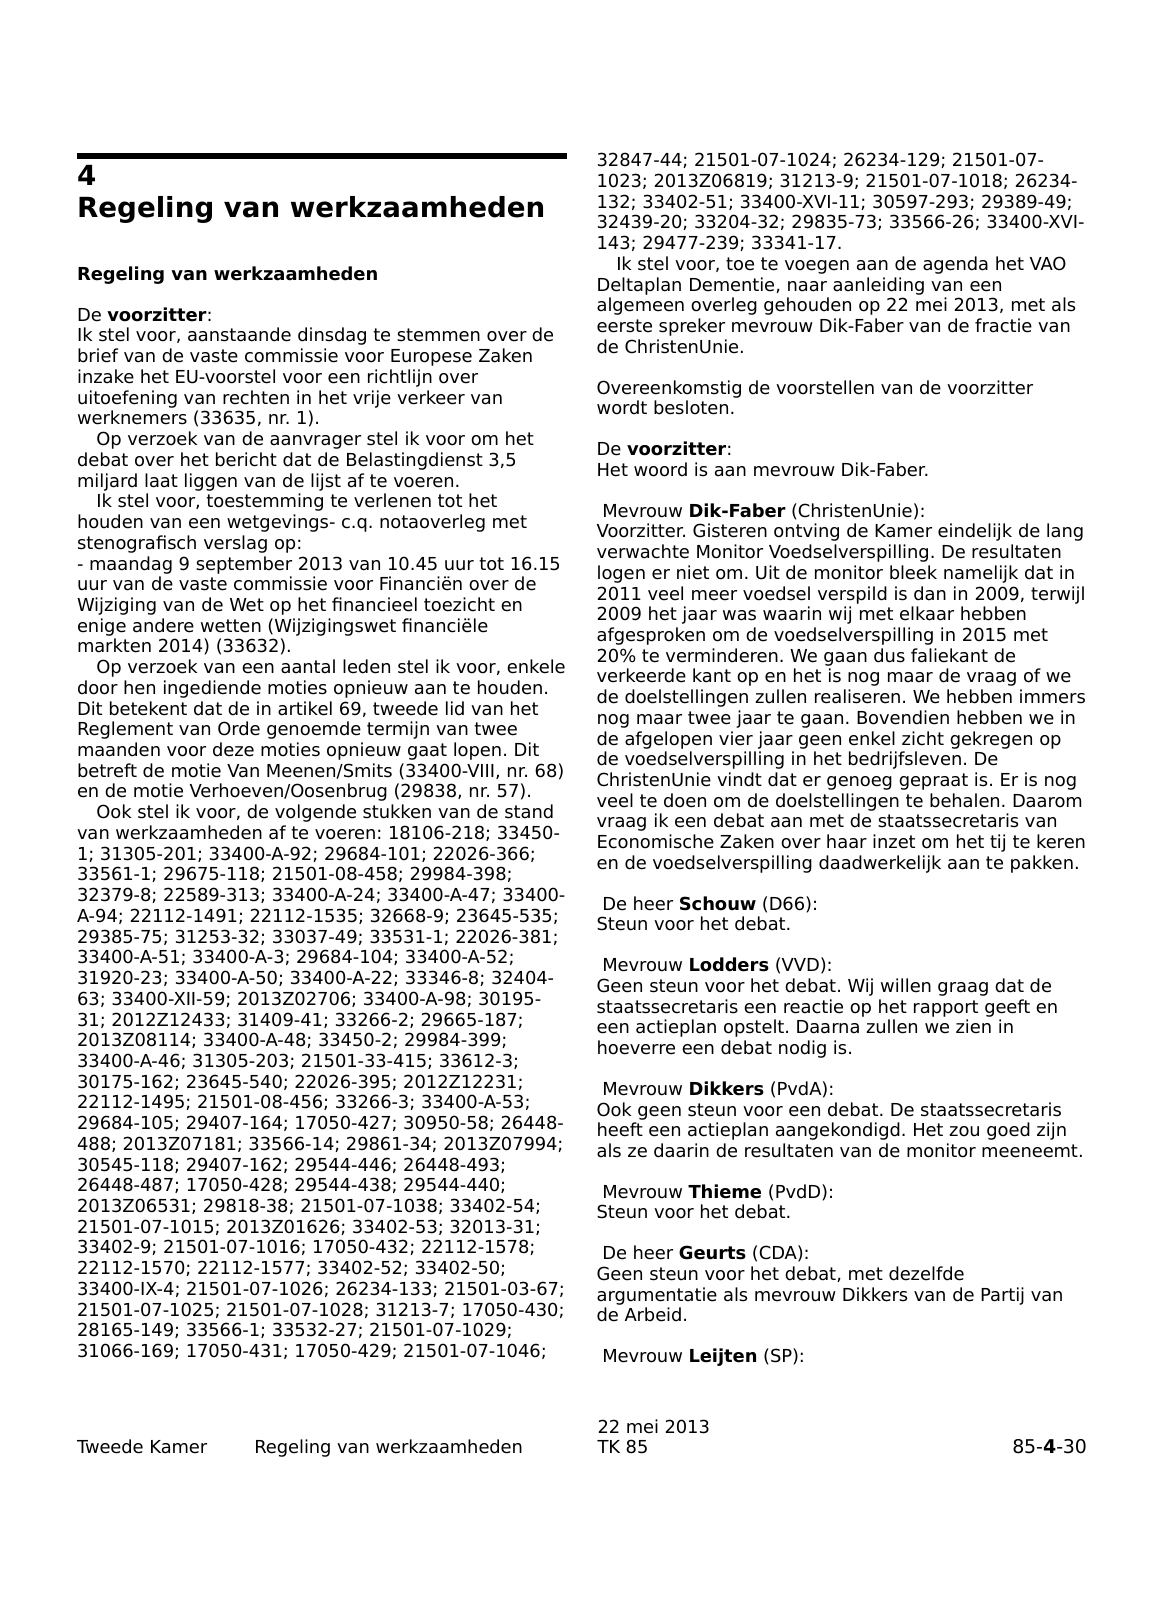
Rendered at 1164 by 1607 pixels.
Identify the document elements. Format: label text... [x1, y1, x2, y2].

text Overeenkomstig de voorstellen van de voorzitter wordt besloten. [596, 377, 1087, 419]
text De voorzitter: [596, 439, 1087, 460]
text Mevrouw Lodders (VVD): [596, 955, 1087, 976]
title 4 Regeling van werkzaamheden [77, 159, 567, 224]
text Steun voor het debat. [596, 1202, 1087, 1223]
text Regeling van werkzaamheden [77, 264, 567, 284]
text Het woord is aan mevrouw Dik-Faber. [596, 460, 1087, 480]
text Mevrouw Thieme (PvdD): [596, 1182, 1087, 1202]
text - maandag 9 september 2013 van 10.45 uur tot 16.15 uur van de vaste commissie voor Financiën over de Wijziging van de Wet op het financieel toezicht en enige andere wetten (Wijzigingswet financiële markten 2014) (33632). [77, 553, 567, 657]
text Op verzoek van de aanvrager stel ik voor om het debat over het bericht dat de Belastingdienst 3,5 miljard laat liggen van de lijst af te voeren. [77, 429, 567, 491]
text Op verzoek van een aantal leden stel ik voor, enkele door hen ingediende moties opnieuw aan te houden. Dit betekent dat de in artikel 69, tweede lid van het Reglement van Orde genoemde termijn van twee maanden voor deze moties opnieuw gaat lopen. Dit betreft de motie Van Meenen/Smits (33400-VIII, nr. 68) en de motie Verhoeven/Oosenbrug (29838, nr. 57). [77, 657, 567, 802]
text De voorzitter: [77, 304, 567, 325]
text Voorzitter. Gisteren ontving de Kamer eindelijk de lang verwachte Monitor Voedselverspilling. De resultaten logen er niet om. Uit de monitor bleek namelijk dat in 2011 veel meer voedsel verspild is dan in 2009, terwijl 2009 het jaar was waarin wij met elkaar hebben afgesproken om de voedselverspilling in 2015 met 20% te verminderen. We gaan dus faliekant de verkeerde kant op en het is nog maar de vraag of we de doelstellingen zullen realiseren. We hebben immers nog maar twee jaar te gaan. Bovendien hebben we in de afgelopen vier jaar geen enkel zicht gekregen op de voedselverspilling in het bedrijfsleven. De ChristenUnie vindt dat er genoeg gepraat is. Er is nog veel te doen om de doelstellingen te behalen. Daarom vraag ik een debat aan met de staatssecretaris van Economische Zaken over haar inzet om het tij te keren en de voedselverspilling daadwerkelijk aan te pakken. [596, 521, 1087, 873]
text Geen steun voor het debat, met dezelfde argumentatie als mevrouw Dikkers van de Partij van de Arbeid. [596, 1264, 1087, 1326]
text Ook geen steun voor een debat. De staatssecretaris heeft een actieplan aangekondigd. Het zou goed zijn als ze daarin de resultaten van de monitor meeneemt. [596, 1099, 1087, 1162]
text 32847-44; 21501-07-1024; 26234-129; 21501-07-1023; 2013Z06819; 31213-9; 21501-07-1018; 26234-132; 33402-51; 33400-XVI-11; 30597-293; 29389-49; 32439-20; 33204-32; 29835-73; 33566-26; 33400-XVI-143; 29477-239; 33341-17. [596, 150, 1087, 254]
text Ik stel voor, toe te voegen aan de agenda het VAO Deltaplan Dementie, naar aanleiding van een algemeen overleg gehouden op 22 mei 2013, met als eerste spreker mevrouw Dik-Faber van de fractie van de ChristenUnie. [596, 254, 1087, 357]
text Ik stel voor, aanstaande dinsdag te stemmen over de brief van de vaste commissie voor Europese Zaken inzake het EU-voorstel voor een richtlijn over uitoefening van rechten in het vrije verkeer van werknemers (33635, nr. 1). [77, 325, 567, 429]
text Steun voor het debat. [596, 914, 1087, 935]
text Ook stel ik voor, de volgende stukken van de stand van werkzaamheden af te voeren: 18106-218; 33450-1; 31305-201; 33400-A-92; 29684-101; 22026-366; 33561-1; 29675-118; 21501-08-458; 29984-398; 32379-8; 22589-313; 33400-A-24; 33400-A-47; 33400-A-94; 22112-1491; 22112-1535; 32668-9; 23645-535; 29385-75; 31253-32; 33037-49; 33531-1; 22026-381; 33400-A-51; 33400-A-3; 29684-104; 33400-A-52; 31920-23; 33400-A-50; 33400-A-22; 33346-8; 32404-63; 33400-XII-59; 2013Z02706; 33400-A-98; 30195-31; 2012Z12433; 31409-41; 33266-2; 29665-187; 2013Z08114; 33400-A-48; 33450-2; 29984-399; 33400-A-46; 31305-203; 21501-33-415; 33612-3; 30175-162; 23645-540; 22026-395; 2012Z12231; 22112-1495; 21501-08-456; 33266-3; 33400-A-53; 29684-105; 29407-164; 17050-427; 30950-58; 26448-488; 2013Z07181; 33566-14; 29861-34; 2013Z07994; 30545-118; 29407-162; 29544-446; 26448-493; 26448-487; 17050-428; 29544-438; 29544-440; 2013Z06531; 29818-38; 21501-07-1038; 33402-54; 21501-07-1015; 2013Z01626; 33402-53; 32013-31; 33402-9; 21501-07-1016; 17050-432; 22112-1578; 22112-1570; 22112-1577; 33402-52; 33402-50; 33400-IX-4; 21501-07-1026; 26234-133; 21501-03-67; 21501-07-1025; 21501-07-1028; 31213-7; 17050-430; 28165-149; 33566-1; 33532-27; 21501-07-1029; 31066-169; 17050-431; 17050-429; 21501-07-1046; [77, 802, 567, 1362]
text Mevrouw Leijten (SP): [596, 1346, 1087, 1367]
text Mevrouw Dikkers (PvdA): [596, 1079, 1087, 1099]
text Ik stel voor, toestemming te verlenen tot het houden van een wetgevings- c.q. notaoverleg met stenografisch verslag op: [77, 491, 567, 553]
text De heer Schouw (D66): [596, 893, 1087, 914]
text De heer Geurts (CDA): [596, 1243, 1087, 1264]
text Mevrouw Dik-Faber (ChristenUnie): [596, 500, 1087, 521]
text Geen steun voor het debat. Wij willen graag dat de staatssecretaris een reactie op het rapport geeft en een actieplan opstelt. Daarna zullen we zien in hoeverre een debat nodig is. [596, 976, 1087, 1059]
